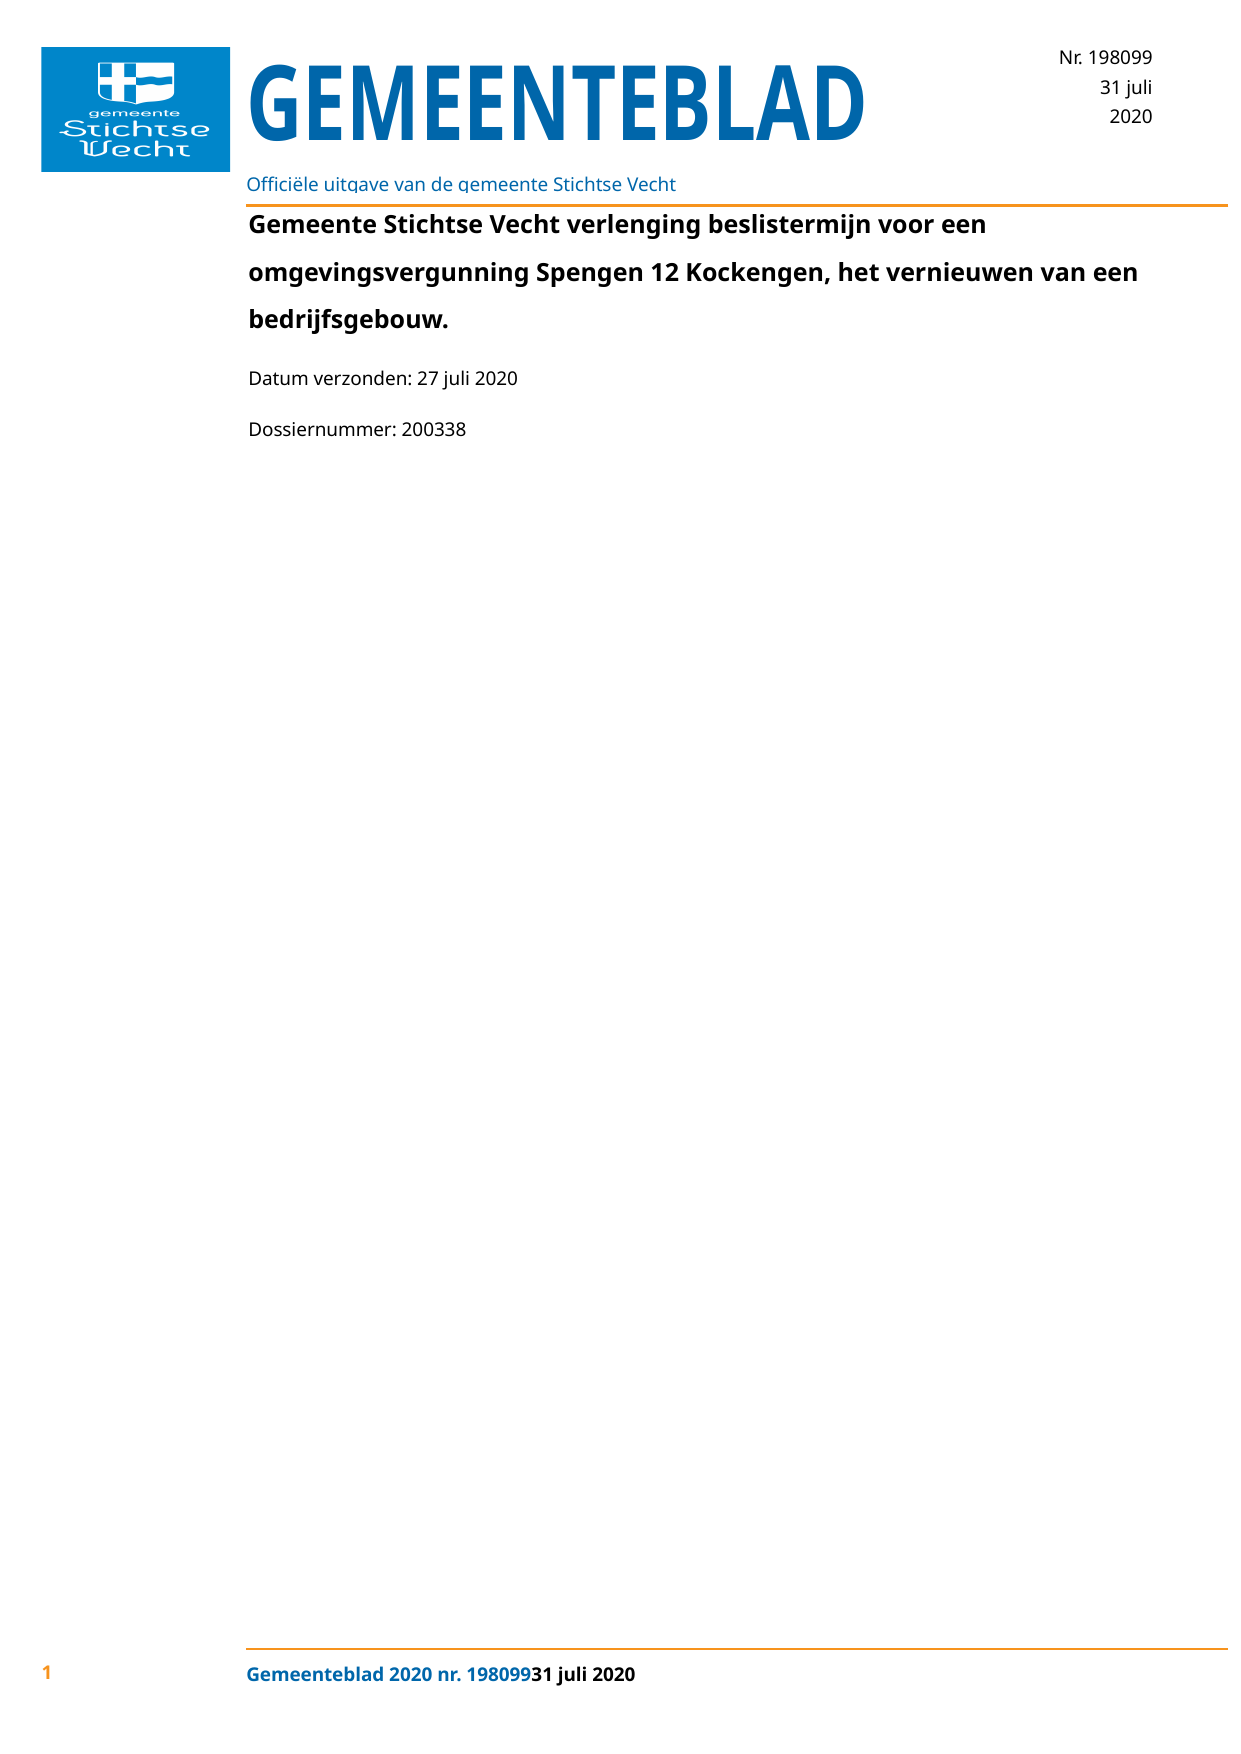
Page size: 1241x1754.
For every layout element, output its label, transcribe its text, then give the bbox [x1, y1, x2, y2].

picture [137, 63, 174, 103]
text Gemeente Stichtse Vecht verlenging beslistermijn voor een omgevingsvergunning Spengen 12 Kockengen, het vernieuwen van een bedrijfsgebouw. [248, 207, 1152, 336]
text Datum verzonden: 27 juli 2020 [248, 366, 1152, 391]
text Dossiernummer: 200338 [248, 416, 1152, 442]
picture [99, 63, 135, 101]
